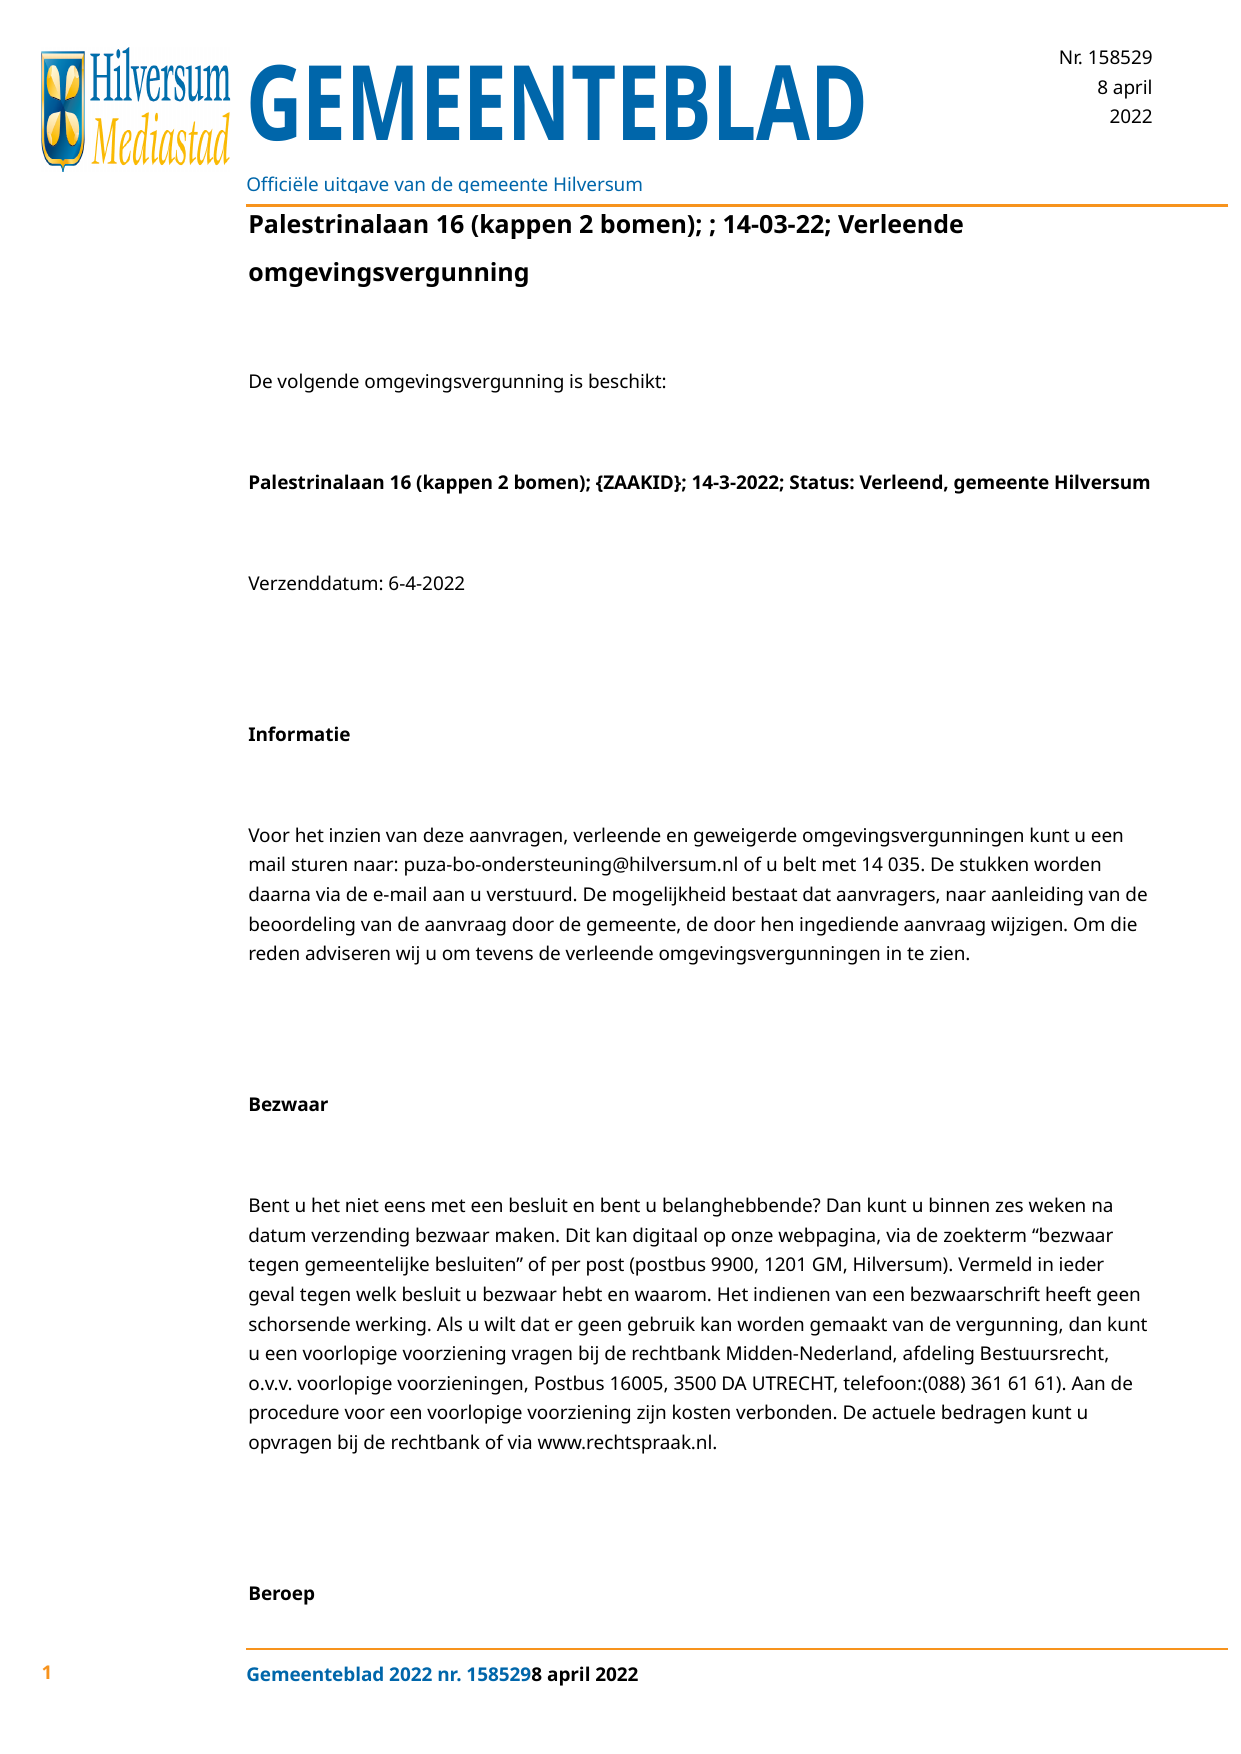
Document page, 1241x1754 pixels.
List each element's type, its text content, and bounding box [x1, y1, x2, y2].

text De volgende omgevingsvergunning is beschikt: [248, 368, 1152, 394]
text Voor het inzien van deze aanvragen, verleende en geweigerde omgevingsvergunningen kunt u een mail sturen naar: puza-bo-ondersteuning@hilversum.nl of u belt met 14 035. De stukken worden daarna via de e-mail aan u verstuurd. De mogelijkheid bestaat dat aanvragers, naar aanleiding van de beoordeling van de aanvraag door de gemeente, de door hen ingediende aanvraag wijzigen. Om die reden adviseren wij u om tevens de verleende omgevingsvergunningen in te zien. [248, 822, 1152, 966]
text Verzenddatum: 6-4-2022 [248, 570, 1152, 596]
text Palestrinalaan 16 (kappen 2 bomen); {ZAAKID}; 14-3-2022; Status: Verleend, gemeente Hilversum [248, 469, 1152, 495]
text Bezwaar [248, 1092, 1152, 1117]
text Beroep [248, 1580, 1152, 1606]
text Informatie [248, 721, 1152, 747]
text Bent u het niet eens met een besluit en bent u belanghebbende? Dan kunt u binnen zes weken na datum verzending bezwaar maken. Dit kan digitaal op onze webpagina, via de zoekterm “bezwaar tegen gemeentelijke besluiten” of per post (postbus 9900, 1201 GM, Hilversum). Vermeld in ieder geval tegen welk besluit u bezwaar hebt en waarom. Het indienen van een bezwaarschrift heeft geen schorsende werking. Als u wilt dat er geen gebruik kan worden gemaakt van de vergunning, dan kunt u een voorlopige voorziening vragen bij de rechtbank Midden-Nederland, afdeling Bestuursrecht, o.v.v. voorlopige voorzieningen, Postbus 16005, 3500 DA UTRECHT, telefoon:(088) 361 61 61). Aan de procedure voor een voorlopige voorziening zijn kosten verbonden. De actuele bedragen kunt u opvragen bij de rechtbank of via www.rechtspraak.nl. [248, 1192, 1152, 1455]
text Palestrinalaan 16 (kappen 2 bomen); ; 14-03-22; Verleende omgevingsvergunning [248, 207, 1152, 288]
picture [41, 47, 231, 172]
